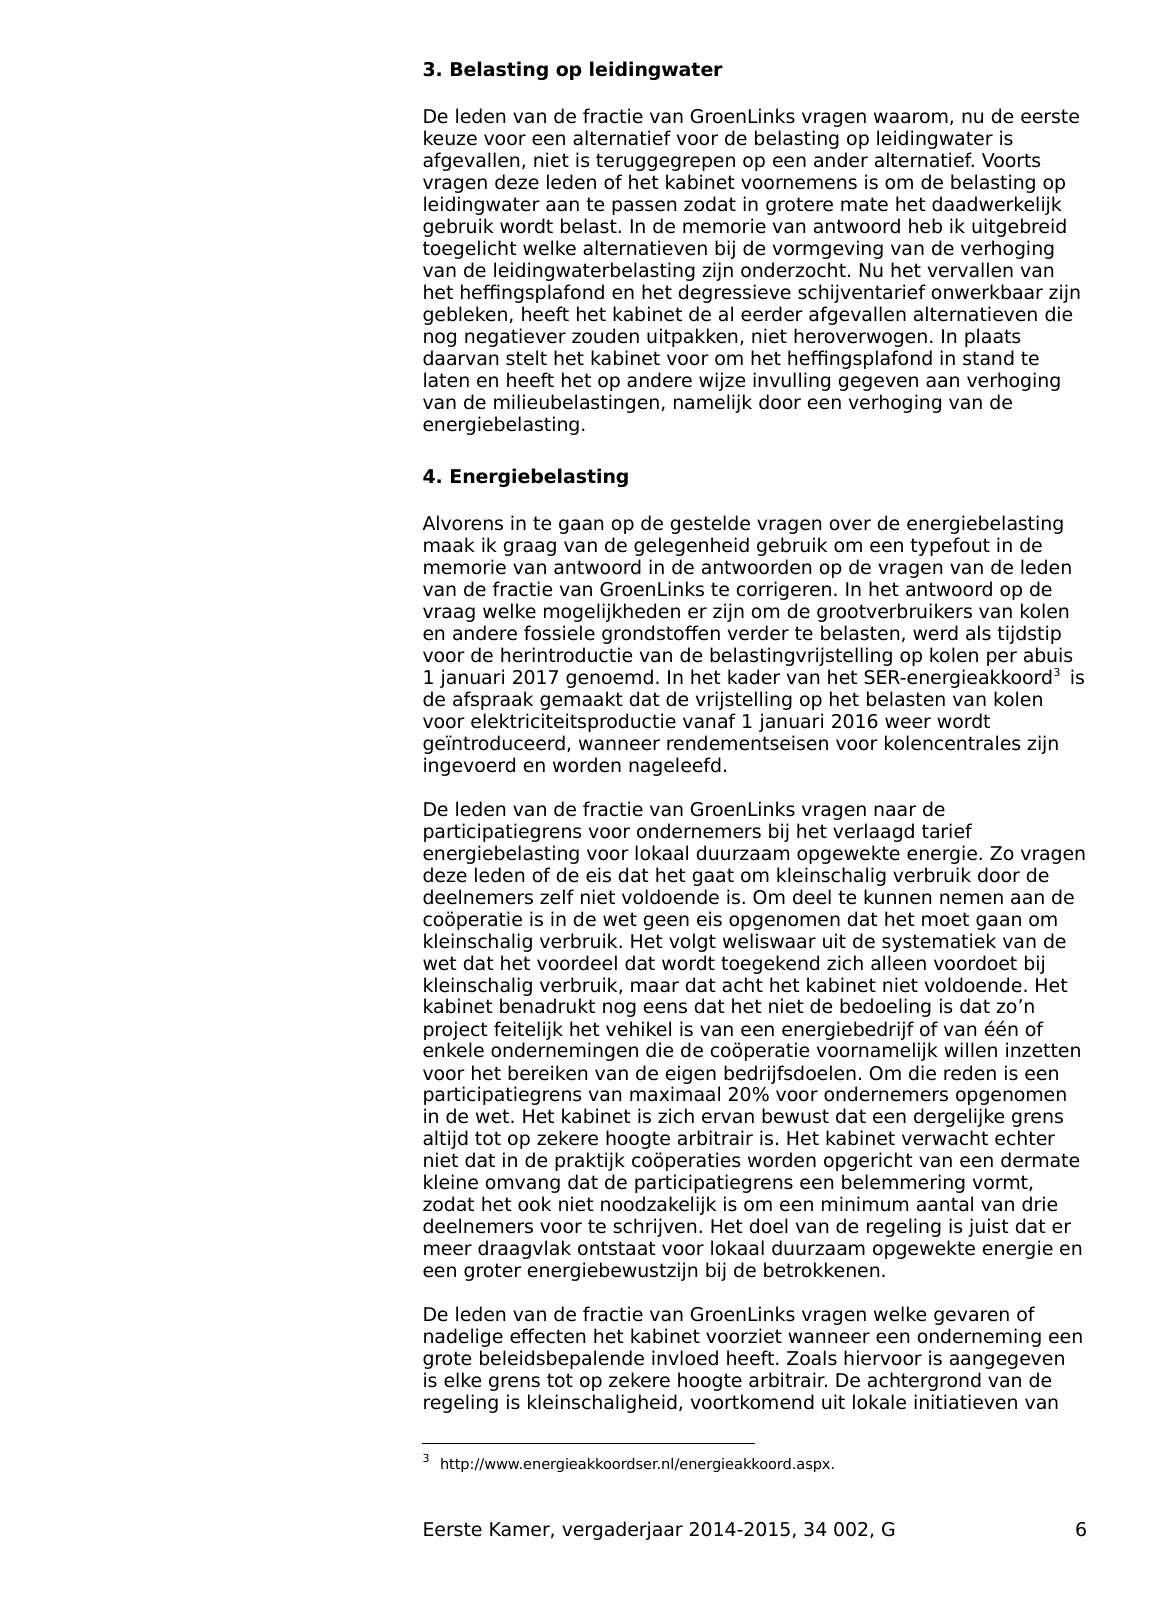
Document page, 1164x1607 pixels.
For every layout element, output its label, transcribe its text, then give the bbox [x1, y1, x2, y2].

text De leden van de fractie van GroenLinks vragen naar de participatiegrens voor ondernemers bij het verlaagd tarief energiebelasting voor lokaal duurzaam opgewekte energie. Zo vragen deze leden of de eis dat het gaat om kleinschalig verbruik door de deelnemers zelf niet voldoende is. Om deel te kunnen nemen aan de coöperatie is in de wet geen eis opgenomen dat het moet gaan om kleinschalig verbruik. Het volgt weliswaar uit de systematiek van de wet dat het voordeel dat wordt toegekend zich alleen voordoet bij kleinschalig verbruik, maar dat acht het kabinet niet voldoende. Het kabinet benadrukt nog eens dat het niet de bedoeling is dat zo’n project feitelijk het vehikel is van een energiebedrijf of van één of enkele ondernemingen die de coöperatie voornamelijk willen inzetten voor het bereiken van de eigen bedrijfsdoelen. Om die reden is een participatiegrens van maximaal 20% voor ondernemers opgenomen in de wet. Het kabinet is zich ervan bewust dat een dergelijke grens altijd tot op zekere hoogte arbitrair is. Het kabinet verwacht echter niet dat in de praktijk coöperaties worden opgericht van een dermate kleine omvang dat de participatiegrens een belemmering vormt, zodat het ook niet noodzakelijk is om een minimum aantal van drie deelnemers voor te schrijven. Het doel van de regeling is juist dat er meer draagvlak ontstaat voor lokaal duurzaam opgewekte energie en een groter energiebewustzijn bij de betrokkenen. [422, 799, 1087, 1282]
subtitle 4. Energiebelasting [422, 466, 1087, 488]
subtitle 3. Belasting op leidingwater [422, 59, 1087, 81]
text De leden van de fractie van GroenLinks vragen welke gevaren of nadelige effecten het kabinet voorziet wanneer een onderneming een grote beleidsbepalende invloed heeft. Zoals hiervoor is aangegeven is elke grens tot op zekere hoogte arbitrair. De achtergrond van de regeling is kleinschaligheid, voortkomend uit lokale initiatieven van [422, 1304, 1087, 1414]
text De leden van de fractie van GroenLinks vragen waarom, nu de eerste keuze voor een alternatief voor de belasting op leidingwater is afgevallen, niet is teruggegrepen op een ander alternatief. Voorts vragen deze leden of het kabinet voornemens is om de belasting op leidingwater aan te passen zodat in grotere mate het daadwerkelijk gebruik wordt belast. In de memorie van antwoord heb ik uitgebreid toegelicht welke alternatieven bij de vormgeving van de verhoging van de leidingwaterbelasting zijn onderzocht. Nu het vervallen van het heffingsplafond en het degressieve schijventarief onwerkbaar zijn gebleken, heeft het kabinet de al eerder afgevallen alternatieven die nog negatiever zouden uitpakken, niet heroverwogen. In plaats daarvan stelt het kabinet voor om het heffingsplafond in stand te laten en heeft het op andere wijze invulling gegeven aan verhoging van de milieubelastingen, namelijk door een verhoging van de energiebelasting. [422, 106, 1087, 436]
text http://www.energieakkoordser.nl/energieakkoord.aspx. [422, 1452, 1087, 1474]
text Alvorens in te gaan op de gestelde vragen over de energiebelasting maak ik graag van de gelegenheid gebruik om een typefout in de memorie van antwoord in de antwoorden op de vragen van de leden van de fractie van GroenLinks te corrigeren. In het antwoord op de vraag welke mogelijkheden er zijn om de grootverbruikers van kolen en andere fossiele grondstoffen verder te belasten, werd als tijdstip voor de herintroductie van de belastingvrijstelling op kolen per abuis 1 januari 2017 genoemd. In het kader van het SER-energieakkoord is de afspraak gemaakt dat de vrijstelling op het belasten van kolen voor elektriciteitsproductie vanaf 1 januari 2016 weer wordt geïntroduceerd, wanneer rendementseisen voor kolencentrales zijn ingevoerd en worden nageleefd. [422, 513, 1087, 776]
